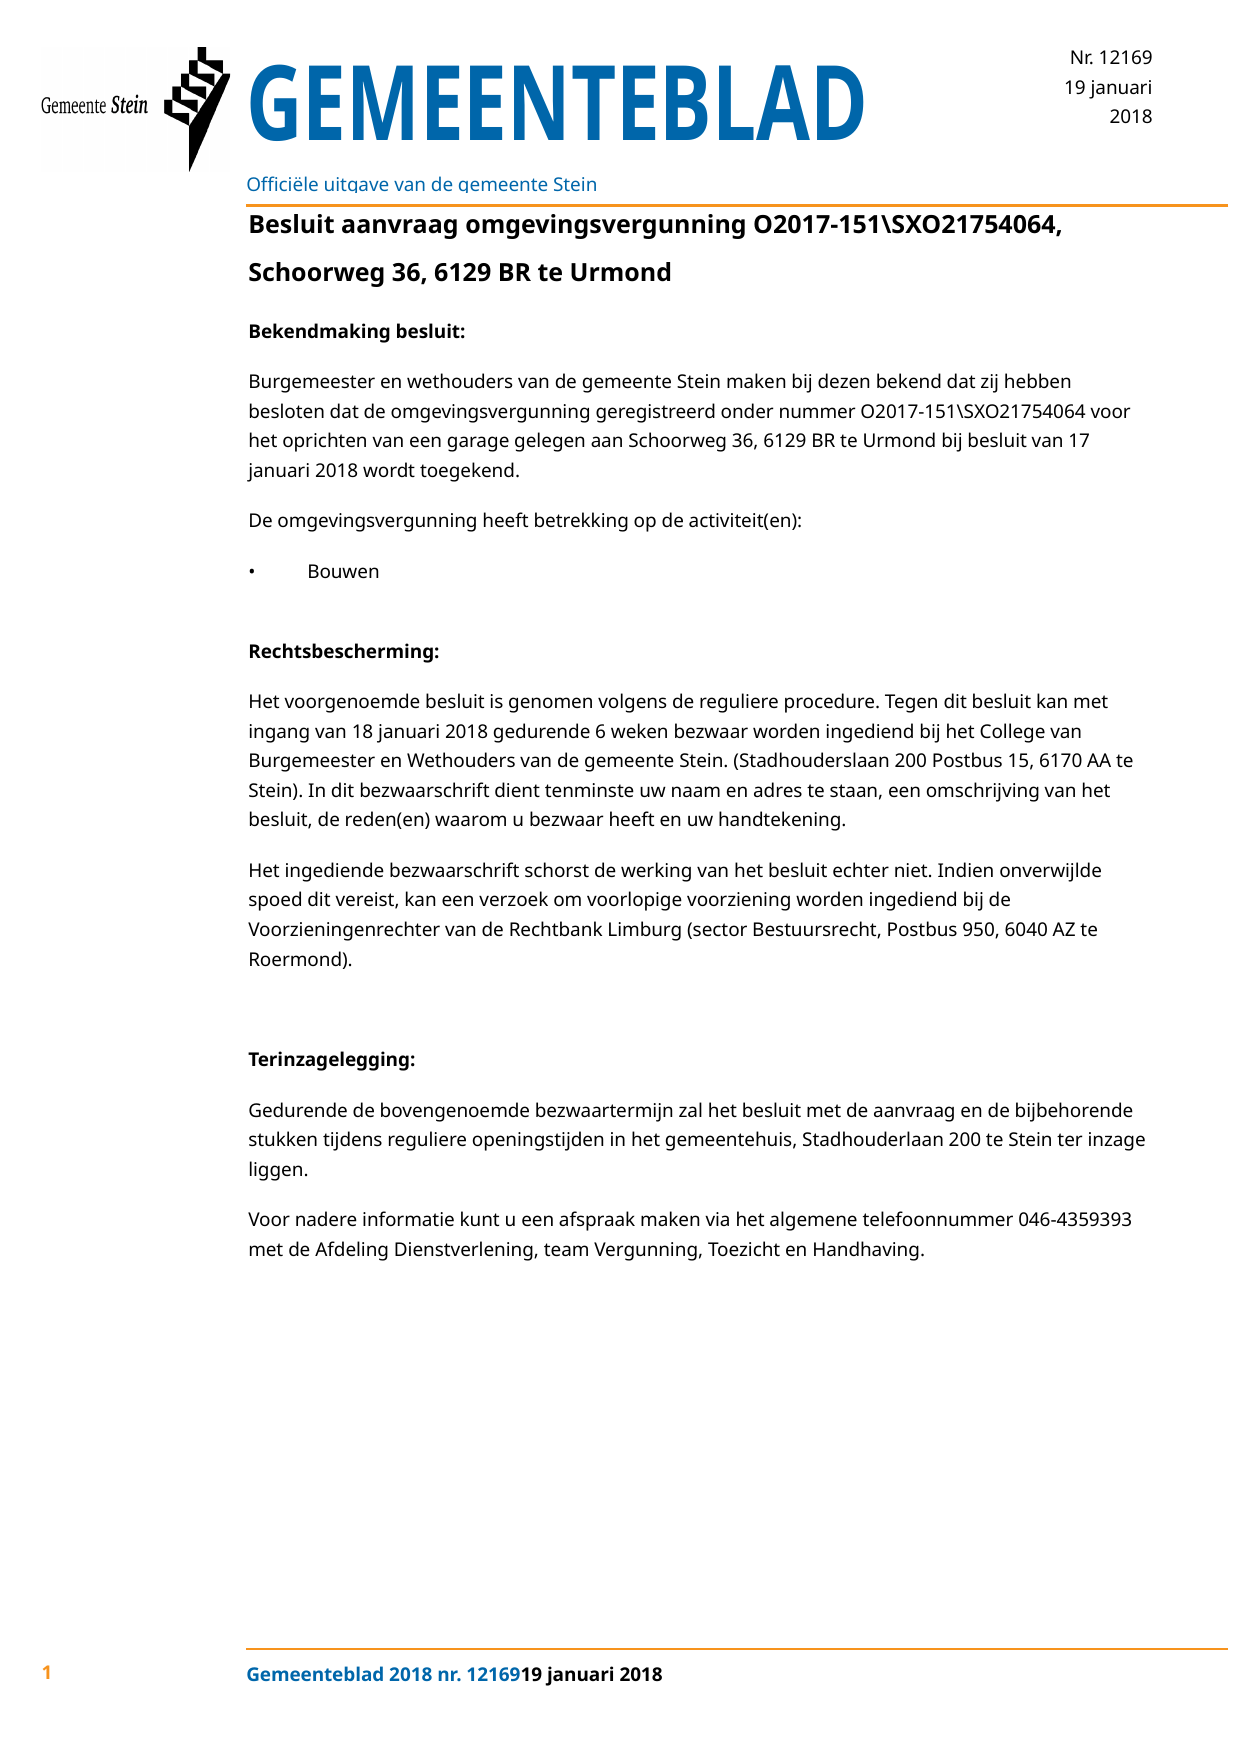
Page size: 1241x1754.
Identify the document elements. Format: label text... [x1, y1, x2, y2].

text Burgemeester en wethouders van de gemeente Stein maken bij dezen bekend dat zij hebben besloten dat de omgevingsvergunning geregistreerd onder nummer O2017-151\SXO21754064 voor het oprichten van een garage gelegen aan Schoorweg 36, 6129 BR te Urmond bij besluit van 17 januari 2018 wordt toegekend. [248, 368, 1152, 483]
list Bouwen [248, 558, 1152, 584]
text Rechtsbescherming: [248, 638, 1152, 664]
text Het ingediende bezwaarschrift schorst de werking van het besluit echter niet. Indien onverwijlde spoed dit vereist, kan een verzoek om voorlopige voorziening worden ingediend bij de Voorzieningenrechter van de Rechtbank Limburg (sector Bestuursrecht, Postbus 950, 6040 AZ te Roermond). [248, 857, 1152, 972]
picture [41, 47, 231, 172]
text Bekendmaking besluit: [248, 318, 1152, 344]
text Gedurende de bovengenoemde bezwaartermijn zal het besluit met de aanvraag en de bijbehorende stukken tijdens reguliere openingstijden in het gemeentehuis, Stadhouderlaan 200 te Stein ter inzage liggen. [248, 1097, 1152, 1182]
text Het voorgenoemde besluit is genomen volgens de reguliere procedure. Tegen dit besluit kan met ingang van 18 januari 2018 gedurende 6 weken bezwaar worden ingediend bij het College van Burgemeester en Wethouders van de gemeente Stein. (Stadhouderslaan 200 Postbus 15, 6170 AA te Stein). In dit bezwaarschrift dient tenminste uw naam en adres te staan, een omschrijving van het besluit, de reden(en) waarom u bezwaar heeft en uw handtekening. [248, 688, 1152, 832]
text De omgevingsvergunning heeft betrekking op de activiteit(en): [248, 507, 1152, 533]
text Voor nadere informatie kunt u een afspraak maken via het algemene telefoonnummer 046-4359393 met de Afdeling Dienstverlening, team Vergunning, Toezicht en Handhaving. [248, 1207, 1152, 1262]
text Besluit aanvraag omgevingsvergunning O2017-151\SXO21754064, Schoorweg 36, 6129 BR te Urmond [248, 207, 1152, 288]
text Terinzagelegging: [248, 1047, 1152, 1072]
